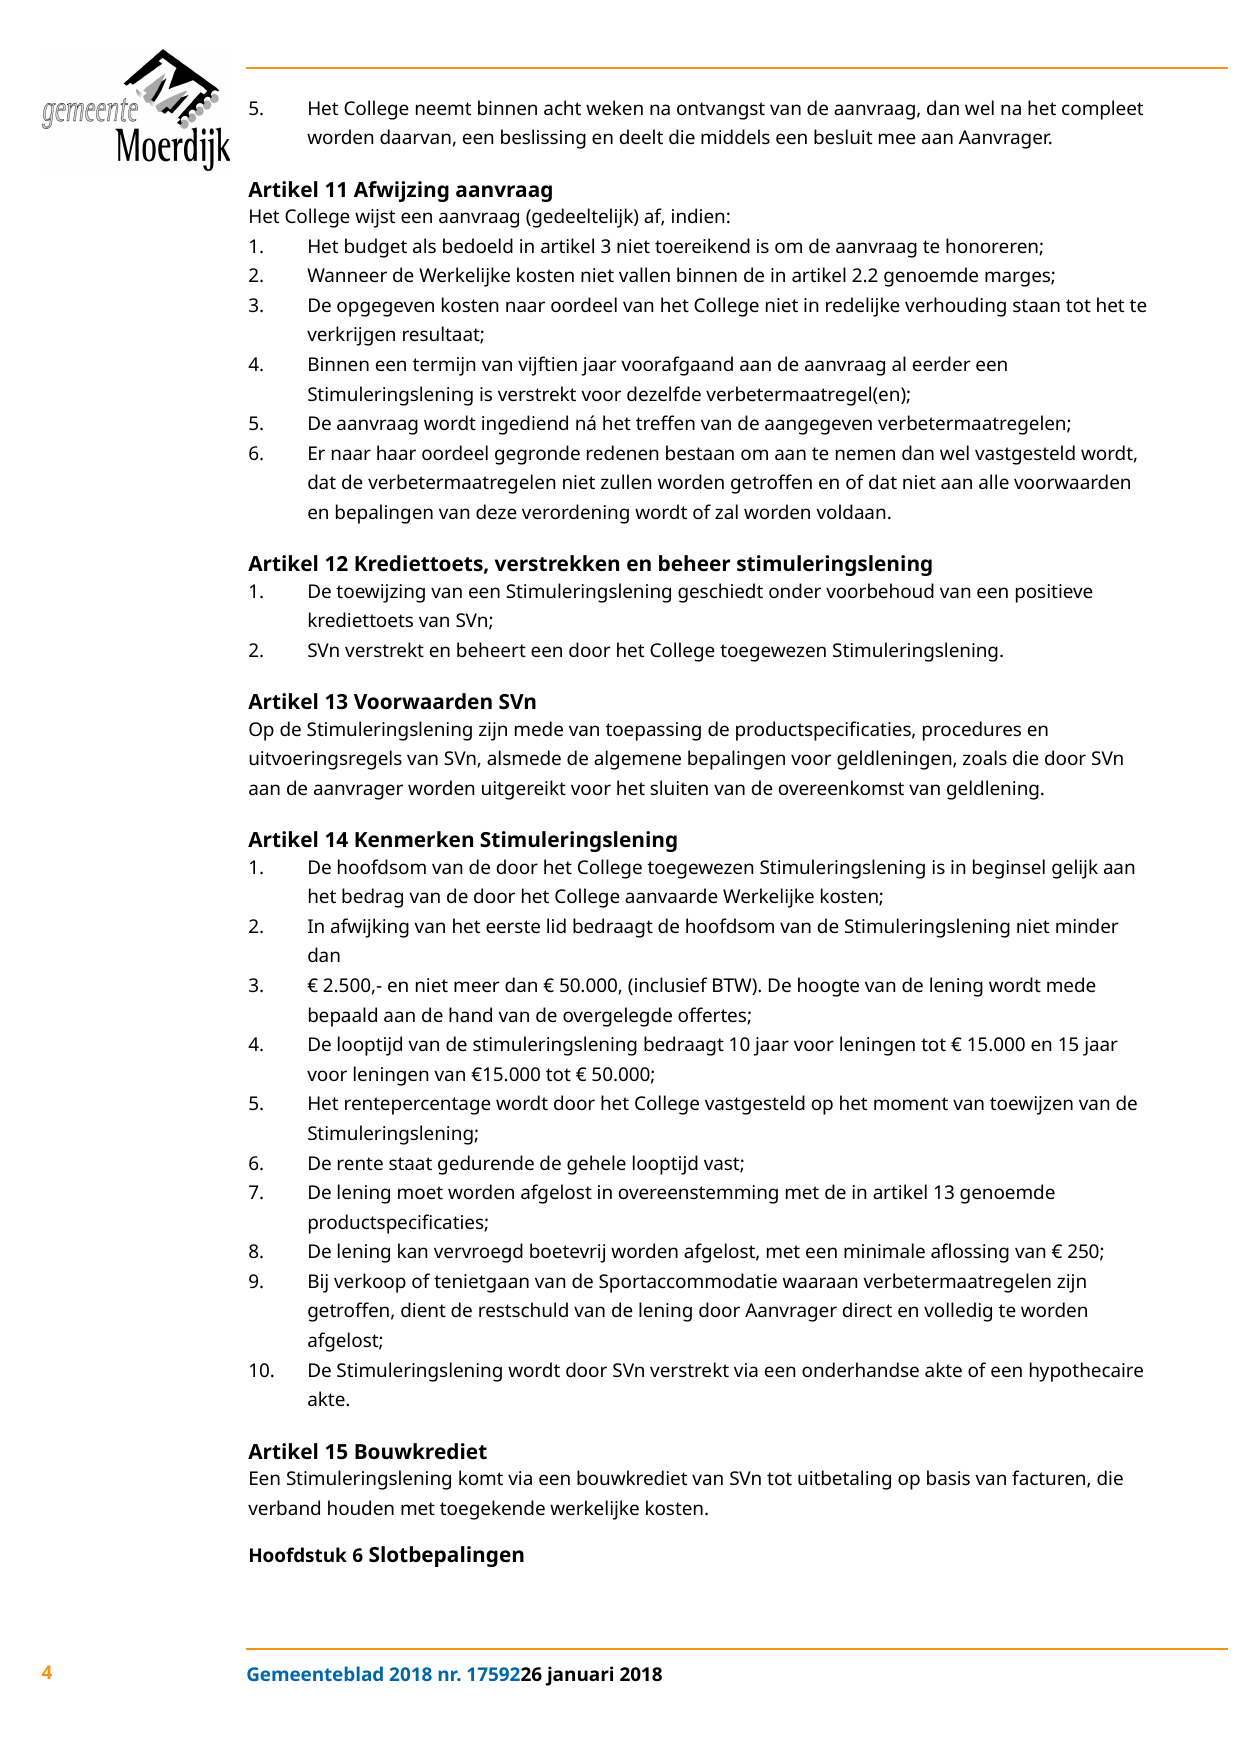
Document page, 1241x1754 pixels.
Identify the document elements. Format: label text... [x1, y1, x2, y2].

list Wanneer de Werkelijke kosten niet vallen binnen de in artikel 2.2 genoemde marges; [248, 262, 1152, 288]
list Het budget als bedoeld in artikel 3 niet toereikend is om de aanvraag te honoreren; [248, 233, 1152, 258]
list De opgegeven kosten naar oordeel van het College niet in redelijke verhouding staan tot het te verkrijgen resultaat; [248, 292, 1152, 347]
text Artikel 13 Voorwaarden SVn [248, 687, 1152, 716]
list De Stimuleringslening wordt door SVn verstrekt via een onderhandse akte of een hypothecaire akte. [248, 1357, 1152, 1412]
list Binnen een termijn van vijftien jaar voorafgaand aan de aanvraag al eerder een Stimuleringslening is verstrekt voor dezelfde verbetermaatregel(en); [248, 351, 1152, 406]
text Een Stimuleringslening komt via een bouwkrediet van SVn tot uitbetaling op basis van facturen, die verband houden met toegekende werkelijke kosten. [248, 1465, 1152, 1521]
list Bij verkoop of tenietgaan van de Sportaccommodatie waaraan verbetermaatregelen zijn getroffen, dient de restschuld van de lening door Aanvrager direct en volledig te worden afgelost; [248, 1268, 1152, 1353]
text Op de Stimuleringslening zijn mede van toepassing de productspecificaties, procedures en uitvoeringsregels van SVn, alsmede de algemene bepalingen voor geldleningen, zoals die door SVn aan de aanvrager worden uitgereikt voor het sluiten van de overeenkomst van geldlening. [248, 716, 1152, 801]
list Er naar haar oordeel gegronde redenen bestaan om aan te nemen dan wel vastgesteld wordt, dat de verbetermaatregelen niet zullen worden getroffen en of dat niet aan alle voorwaarden en bepalingen van deze verordening wordt of zal worden voldaan. [248, 440, 1152, 525]
text Artikel 12 Krediettoets, verstrekken en beheer stimuleringslening [248, 549, 1152, 578]
list De looptijd van de stimuleringslening bedraagt 10 jaar voor leningen tot € 15.000 en 15 jaar voor leningen van €15.000 tot € 50.000; [248, 1031, 1152, 1087]
list Het College neemt binnen acht weken na ontvangst van de aanvraag, dan wel na het compleet worden daarvan, een beslissing en deelt die middels een besluit mee aan Aanvrager. [248, 95, 1152, 150]
text Artikel 15 Bouwkrediet [248, 1437, 1152, 1465]
picture [41, 47, 231, 172]
list De lening moet worden afgelost in overeenstemming met de in artikel 13 genoemde productspecificaties; [248, 1179, 1152, 1235]
list De hoofdsom van de door het College toegewezen Stimuleringslening is in beginsel gelijk aan het bedrag van de door het College aanvaarde Werkelijke kosten; [248, 854, 1152, 909]
list Het rentepercentage wordt door het College vastgesteld op het moment van toewijzen van de Stimuleringslening; [248, 1091, 1152, 1146]
text Hoofdstuk 6 Slotbepalingen [248, 1541, 1152, 1569]
list In afwijking van het eerste lid bedraagt de hoofdsom van de Stimuleringslening niet minder dan [248, 913, 1152, 968]
text Het College wijst een aanvraag (gedeeltelijk) af, indien: [248, 203, 1152, 229]
list De aanvraag wordt ingediend ná het treffen van de aangegeven verbetermaatregelen; [248, 410, 1152, 436]
list € 2.500,- en niet meer dan € 50.000, (inclusief BTW). De hoogte van de lening wordt mede bepaald aan de hand van de overgelegde offertes; [248, 972, 1152, 1028]
text Artikel 11 Afwijzing aanvraag [248, 175, 1152, 203]
list De toewijzing van een Stimuleringslening geschiedt onder voorbehoud van een positieve krediettoets van SVn; [248, 578, 1152, 633]
text Artikel 14 Kenmerken Stimuleringslening [248, 826, 1152, 854]
list De rente staat gedurende de gehele looptijd vast; [248, 1150, 1152, 1176]
list De lening kan vervroegd boetevrij worden afgelost, met een minimale aflossing van € 250; [248, 1238, 1152, 1264]
list SVn verstrekt en beheert een door het College toegewezen Stimuleringslening. [248, 637, 1152, 663]
